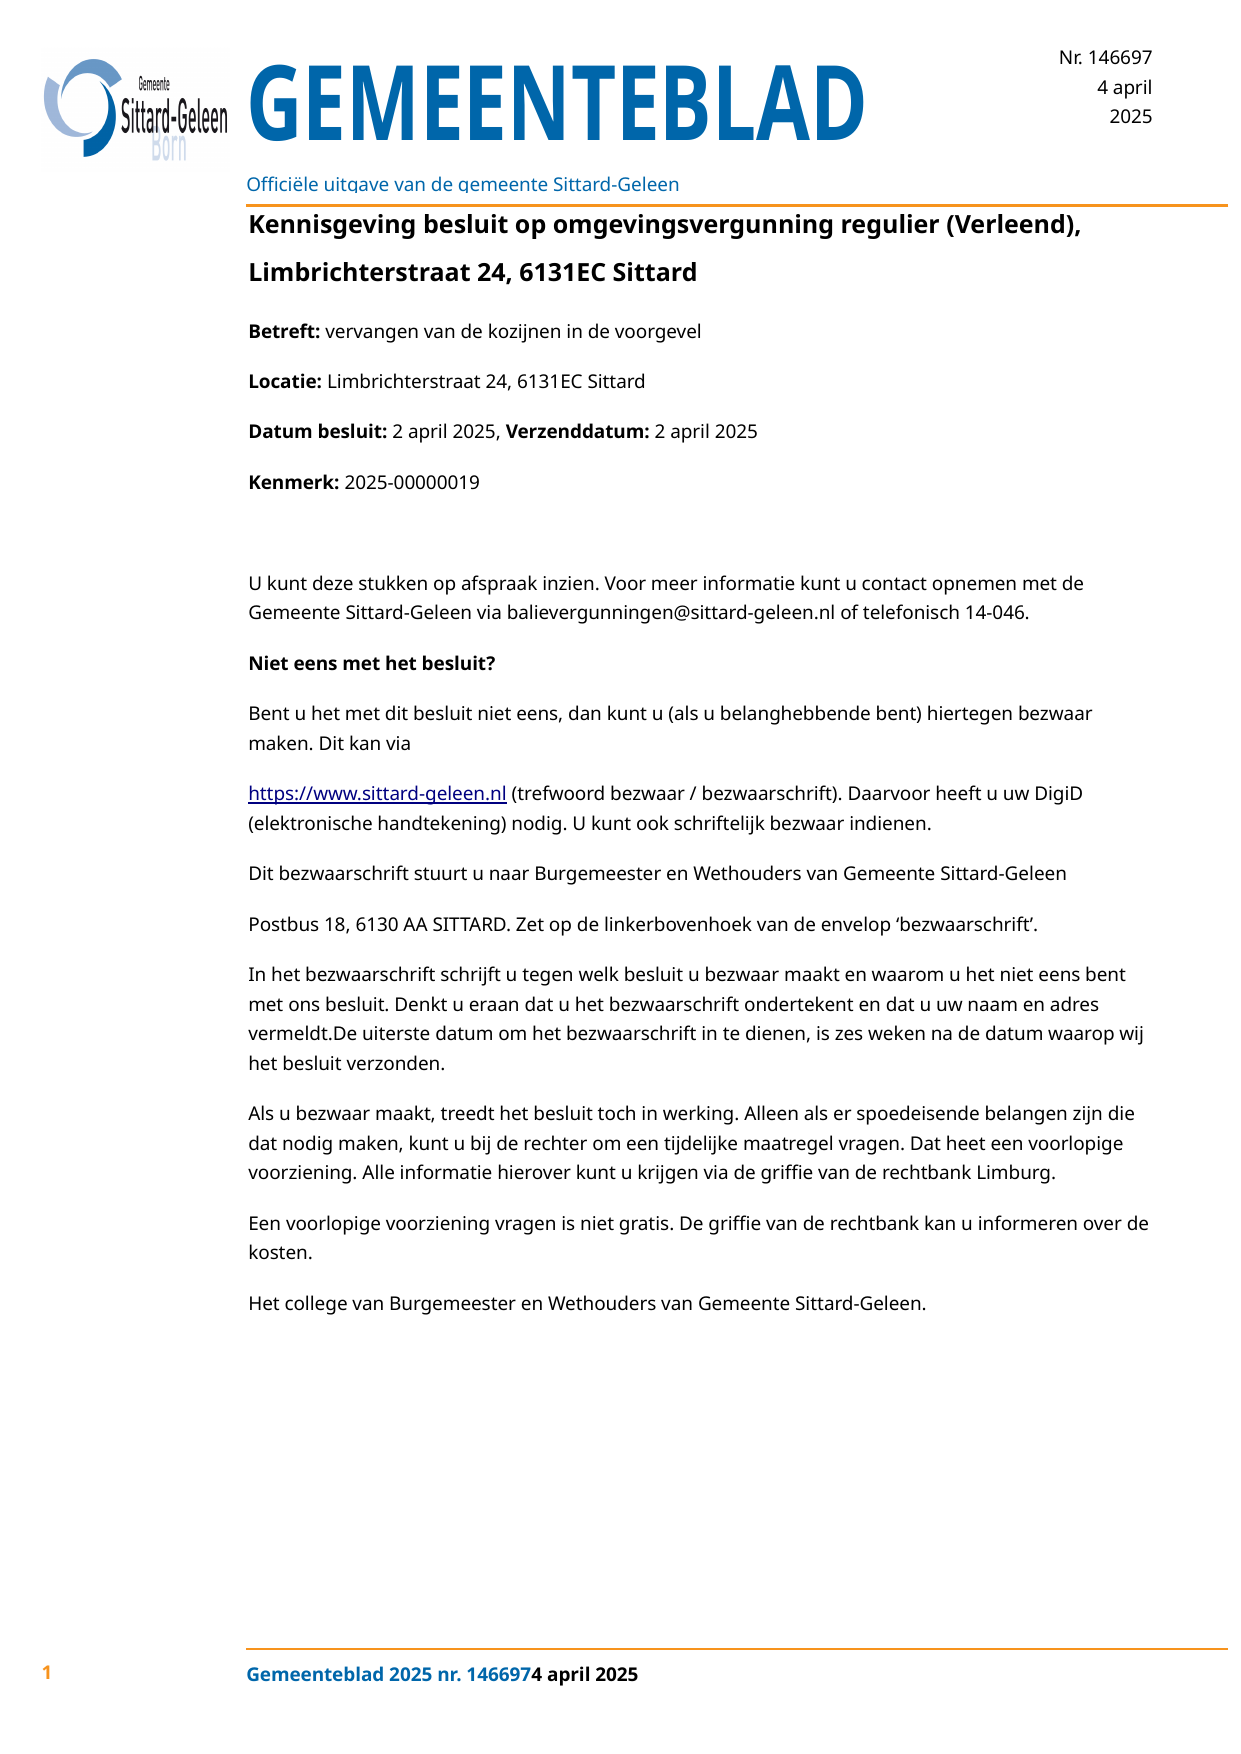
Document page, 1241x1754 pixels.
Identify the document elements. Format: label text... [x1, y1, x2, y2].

text Niet eens met het besluit? [248, 650, 1152, 676]
text Bent u het met dit besluit niet eens, dan kunt u (als u belanghebbende bent) hiertegen bezwaar maken. Dit kan via [248, 700, 1152, 756]
text Postbus 18, 6130 AA SITTARD. Zet op de linkerbovenhoek van de envelop ‘bezwaarschrift’. [248, 911, 1152, 937]
text U kunt deze stukken op afspraak inzien. Voor meer informatie kunt u contact opnemen met de Gemeente Sittard-Geleen via balievergunningen@sittard-geleen.nl of telefonisch 14-046. [248, 570, 1152, 625]
text Een voorlopige voorziening vragen is niet gratis. De griffie van de rechtbank kan u informeren over de kosten. [248, 1210, 1152, 1265]
text Als u bezwaar maakt, treedt het besluit toch in werking. Alleen als er spoedeisende belangen zijn die dat nodig maken, kunt u bij de rechter om een tijdelijke maatregel vragen. Dat heet een voorlopige voorziening. Alle informatie hierover kunt u krijgen via de griffie van de rechtbank Limburg. [248, 1100, 1152, 1185]
text Kennisgeving besluit op omgevingsvergunning regulier (Verleend), Limbrichterstraat 24, 6131EC Sittard [248, 207, 1152, 288]
text Kenmerk: 2025-00000019 [248, 469, 1152, 495]
picture [41, 47, 231, 172]
text Betreft: vervangen van de kozijnen in de voorgevel [248, 318, 1152, 344]
text https://www.sittard-geleen.nl (trefwoord bezwaar / bezwaarschrift). Daarvoor heeft u uw DigiD (elektronische handtekening) nodig. U kunt ook schriftelijk bezwaar indienen. [248, 780, 1152, 836]
text Datum besluit: 2 april 2025, Verzenddatum: 2 april 2025 [248, 419, 1152, 444]
text Het college van Burgemeester en Wethouders van Gemeente Sittard-Geleen. [248, 1290, 1152, 1316]
text Dit bezwaarschrift stuurt u naar Burgemeester en Wethouders van Gemeente Sittard-Geleen [248, 860, 1152, 886]
text Locatie: Limbrichterstraat 24, 6131EC Sittard [248, 368, 1152, 394]
text In het bezwaarschrift schrijft u tegen welk besluit u bezwaar maakt en waarom u het niet eens bent met ons besluit. Denkt u eraan dat u het bezwaarschrift ondertekent en dat u uw naam en adres vermeldt.De uiterste datum om het bezwaarschrift in te dienen, is zes weken na de datum waarop wij het besluit verzonden. [248, 961, 1152, 1076]
